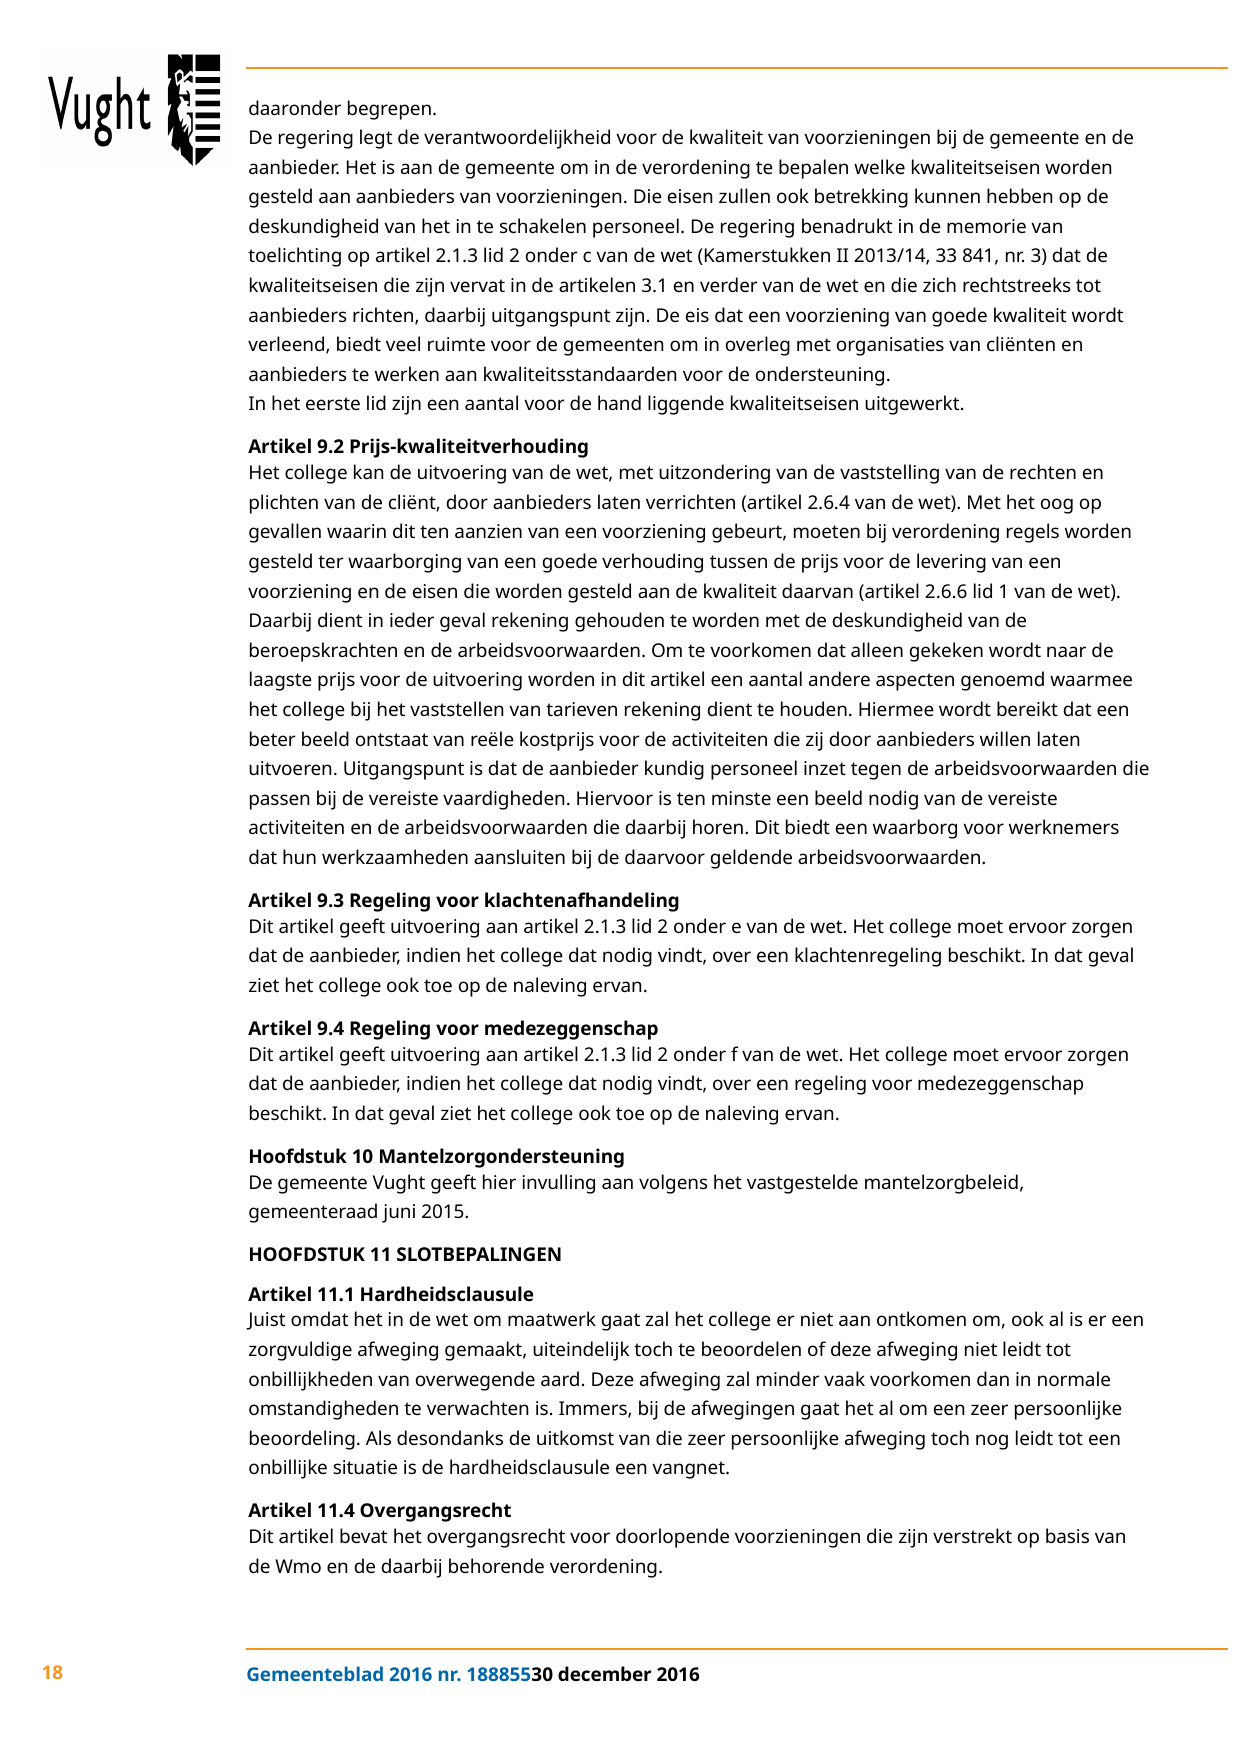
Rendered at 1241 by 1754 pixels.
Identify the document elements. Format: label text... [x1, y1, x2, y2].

text Dit artikel geeft uitvoering aan artikel 2.1.3 lid 2 onder f van de wet. Het college moet ervoor zorgen dat de aanbieder, indien het college dat nodig vindt, over een regeling voor medezeggenschap beschikt. In dat geval ziet het college ook toe op de naleving ervan. [248, 1041, 1152, 1126]
text In het eerste lid zijn een aantal voor de hand liggende kwaliteitseisen uitgewerkt. [248, 391, 1152, 416]
text Dit artikel bevat het overgangsrecht voor doorlopende voorzieningen die zijn verstrekt op basis van de Wmo en de daarbij behorende verordening. [248, 1523, 1152, 1579]
text Hoofdstuk 10 Mantelzorgondersteuning [248, 1143, 1152, 1169]
text HOOFDSTUK 11 SLOTBEPALINGEN [248, 1242, 1152, 1267]
text Artikel 9.2 Prijs-kwaliteitverhouding [248, 434, 1152, 459]
text Artikel 9.4 Regeling voor medezeggenschap [248, 1015, 1152, 1041]
text De regering legt de verantwoordelijkheid voor de kwaliteit van voorzieningen bij de gemeente en de aanbieder. Het is aan de gemeente om in de verordening te bepalen welke kwaliteitseisen worden gesteld aan aanbieders van voorzieningen. Die eisen zullen ook betrekking kunnen hebben op de deskundigheid van het in te schakelen personeel. De regering benadrukt in de memorie van toelichting op artikel 2.1.3 lid 2 onder c van de wet (Kamerstukken II 2013/14, 33 841, nr. 3) dat de kwaliteitseisen die zijn vervat in de artikelen 3.1 en verder van de wet en die zich rechtstreeks tot aanbieders richten, daarbij uitgangspunt zijn. De eis dat een voorziening van goede kwaliteit wordt verleend, biedt veel ruimte voor de gemeenten om in overleg met organisaties van cliënten en aanbieders te werken aan kwaliteitsstandaarden voor de ondersteuning. [248, 124, 1152, 387]
text daaronder begrepen. [248, 95, 1152, 121]
text Het college kan de uitvoering van de wet, met uitzondering van de vaststelling van de rechten en plichten van de cliënt, door aanbieders laten verrichten (artikel 2.6.4 van de wet). Met het oog op gevallen waarin dit ten aanzien van een voorziening gebeurt, moeten bij verordening regels worden gesteld ter waarborging van een goede verhouding tussen de prijs voor de levering van een voorziening en de eisen die worden gesteld aan de kwaliteit daarvan (artikel 2.6.6 lid 1 van de wet). Daarbij dient in ieder geval rekening gehouden te worden met de deskundigheid van de beroepskrachten en de arbeidsvoorwaarden. Om te voorkomen dat alleen gekeken wordt naar de laagste prijs voor de uitvoering worden in dit artikel een aantal andere aspecten genoemd waarmee het college bij het vaststellen van tarieven rekening dient te houden. Hiermee wordt bereikt dat een beter beeld ontstaat van reële kostprijs voor de activiteiten die zij door aanbieders willen laten uitvoeren. Uitgangspunt is dat de aanbieder kundig personeel inzet tegen de arbeidsvoorwaarden die passen bij de vereiste vaardigheden. Hiervoor is ten minste een beeld nodig van de vereiste activiteiten en de arbeidsvoorwaarden die daarbij horen. Dit biedt een waarborg voor werknemers dat hun werkzaamheden aansluiten bij de daarvoor geldende arbeidsvoorwaarden. [248, 459, 1152, 870]
text Artikel 9.3 Regeling voor klachtenafhandeling [248, 887, 1152, 913]
text De gemeente Vught geeft hier invulling aan volgens het vastgestelde mantelzorgbeleid, gemeenteraad juni 2015. [248, 1169, 1152, 1224]
picture [41, 47, 231, 172]
text Artikel 11.1 Hardheidsclausule [248, 1281, 1152, 1307]
text Dit artikel geeft uitvoering aan artikel 2.1.3 lid 2 onder e van de wet. Het college moet ervoor zorgen dat de aanbieder, indien het college dat nodig vindt, over een klachtenregeling beschikt. In dat geval ziet het college ook toe op de naleving ervan. [248, 913, 1152, 998]
text Artikel 11.4 Overgangsrecht [248, 1498, 1152, 1523]
text Juist omdat het in de wet om maatwerk gaat zal het college er niet aan ontkomen om, ook al is er een zorgvuldige afweging gemaakt, uiteindelijk toch te beoordelen of deze afweging niet leidt tot onbillijkheden van overwegende aard. Deze afweging zal minder vaak voorkomen dan in normale omstandigheden te verwachten is. Immers, bij de afwegingen gaat het al om een zeer persoonlijke beoordeling. Als desondanks de uitkomst van die zeer persoonlijke afweging toch nog leidt tot een onbillijke situatie is de hardheidsclausule een vangnet. [248, 1307, 1152, 1480]
